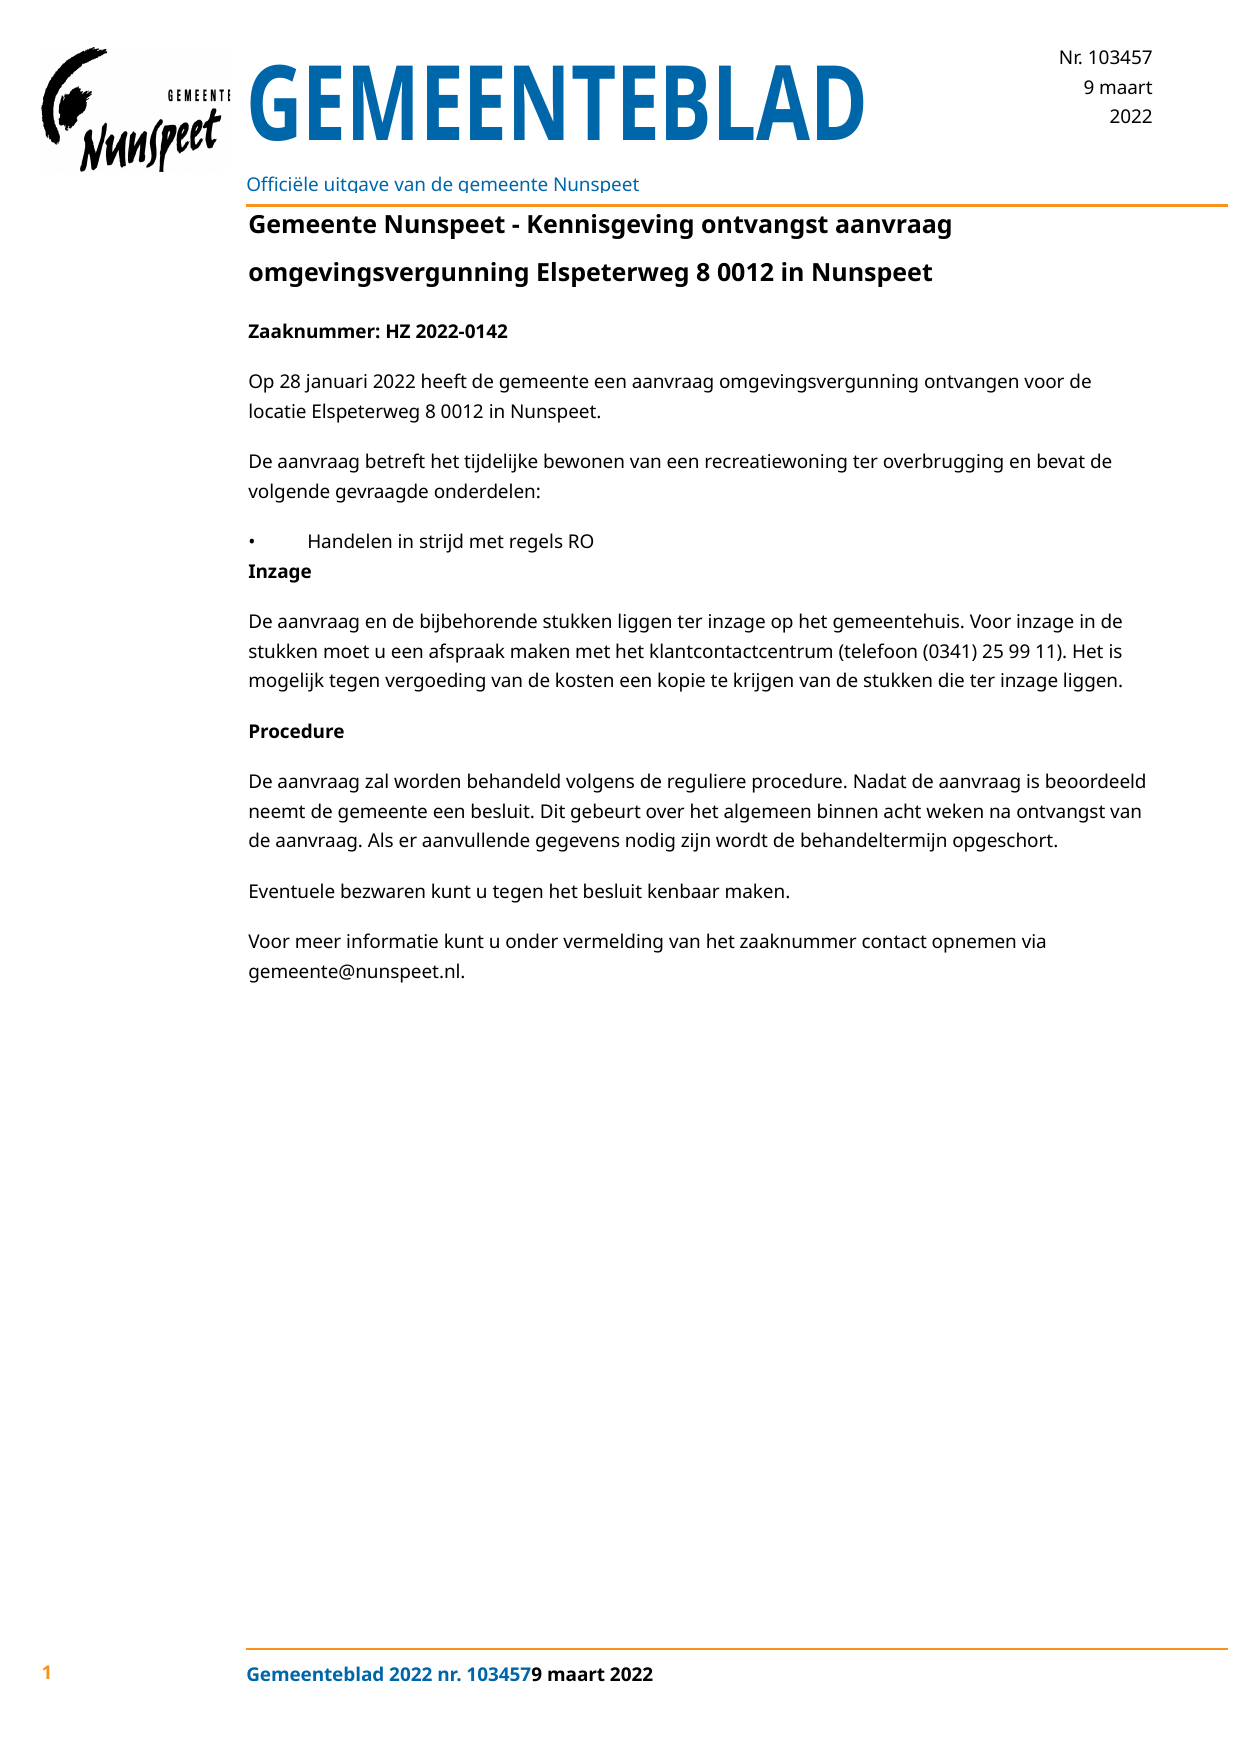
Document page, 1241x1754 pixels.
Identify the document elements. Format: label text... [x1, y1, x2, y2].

text De aanvraag en de bijbehorende stukken liggen ter inzage op het gemeentehuis. Voor inzage in de stukken moet u een afspraak maken met het klantcontactcentrum (telefoon (0341) 25 99 11). Het is mogelijk tegen vergoeding van de kosten een kopie te krijgen van de stukken die ter inzage liggen. [248, 608, 1152, 693]
text Voor meer informatie kunt u onder vermelding van het zaaknummer contact opnemen via gemeente@nunspeet.nl. [248, 928, 1152, 984]
text Gemeente Nunspeet - Kennisgeving ontvangst aanvraag omgevingsvergunning Elspeterweg 8 0012 in Nunspeet [248, 207, 1152, 288]
text Zaaknummer: HZ 2022-0142 [248, 318, 1152, 344]
text Op 28 januari 2022 heeft de gemeente een aanvraag omgevingsvergunning ontvangen voor de locatie Elspeterweg 8 0012 in Nunspeet. [248, 368, 1152, 424]
text Inzage [248, 558, 1152, 584]
picture [41, 47, 231, 172]
text De aanvraag betreft het tijdelijke bewonen van een recreatiewoning ter overbrugging en bevat de volgende gevraagde onderdelen: [248, 448, 1152, 504]
text Procedure [248, 718, 1152, 744]
list Handelen in strijd met regels RO [248, 528, 1152, 554]
text De aanvraag zal worden behandeld volgens de reguliere procedure. Nadat de aanvraag is beoordeeld neemt de gemeente een besluit. Dit gebeurt over het algemeen binnen acht weken na ontvangst van de aanvraag. Als er aanvullende gegevens nodig zijn wordt de behandeltermijn opgeschort. [248, 768, 1152, 853]
text Eventuele bezwaren kunt u tegen het besluit kenbaar maken. [248, 878, 1152, 904]
